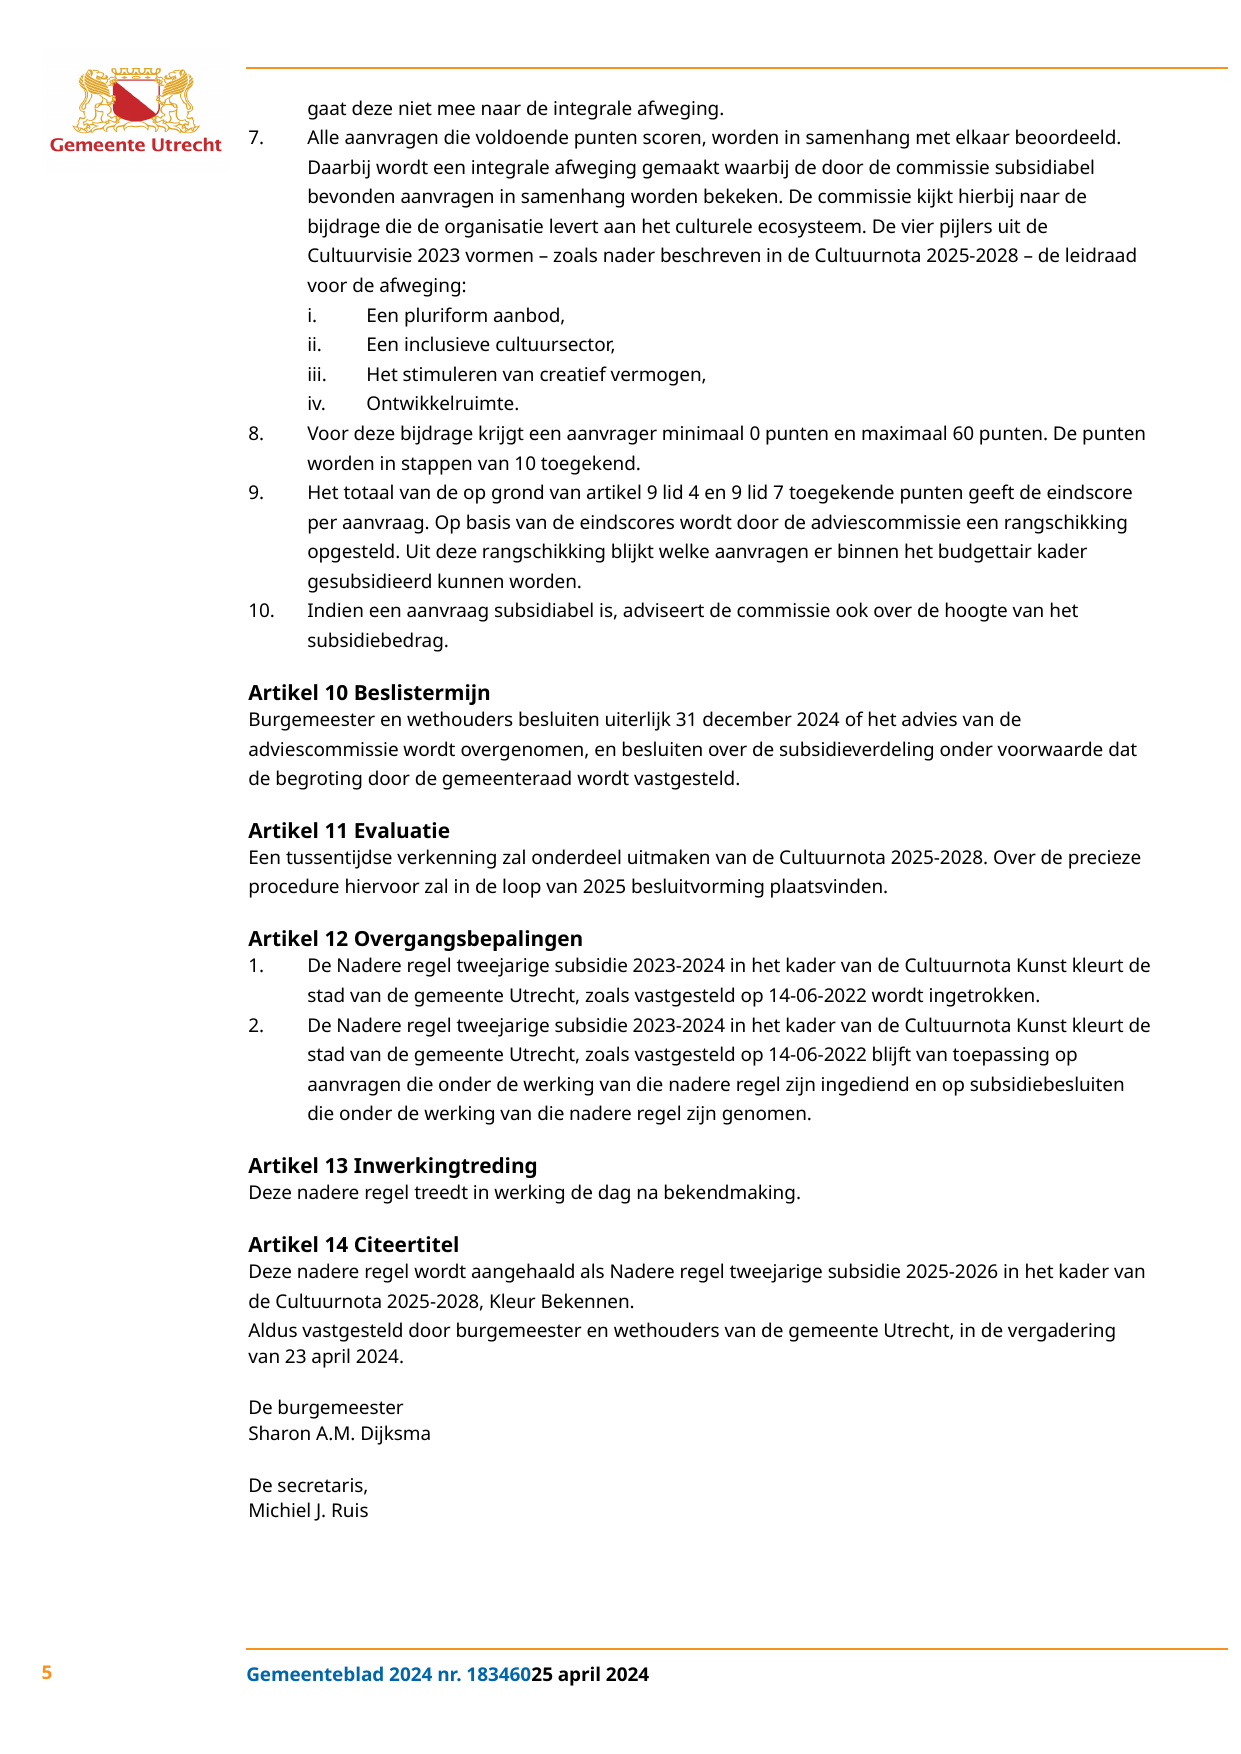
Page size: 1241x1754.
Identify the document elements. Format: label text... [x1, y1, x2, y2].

text De burgemeester [248, 1394, 1152, 1420]
list gaat deze niet mee naar de integrale afweging. [248, 95, 1152, 121]
text Michiel J. Ruis [248, 1497, 1152, 1523]
list Een pluriform aanbod, [307, 302, 1152, 328]
list Ontwikkelruimte. [307, 391, 1152, 416]
list Voor deze bijdrage krijgt een aanvrager minimaal 0 punten en maximaal 60 punten. De punten worden in stappen van 10 toegekend. [248, 420, 1152, 476]
text Sharon A.M. Dijksma [248, 1420, 1152, 1446]
text Een tussentijdse verkenning zal onderdeel uitmaken van de Cultuurnota 2025-2028. Over de precieze procedure hiervoor zal in de loop van 2025 besluitvorming plaatsvinden. [248, 844, 1152, 899]
list De Nadere regel tweejarige subsidie 2023-2024 in het kader van de Cultuurnota Kunst kleurt de stad van de gemeente Utrecht, zoals vastgesteld op 14-06-2022 wordt ingetrokken. [248, 953, 1152, 1008]
list De Nadere regel tweejarige subsidie 2023-2024 in het kader van de Cultuurnota Kunst kleurt de stad van de gemeente Utrecht, zoals vastgesteld op 14-06-2022 blijft van toepassing op aanvragen die onder de werking van die nadere regel zijn ingediend en op subsidiebesluiten die onder de werking van die nadere regel zijn genomen. [248, 1012, 1152, 1126]
text Artikel 12 Overgangsbepalingen [248, 924, 1152, 953]
text Artikel 11 Evaluatie [248, 816, 1152, 844]
list Een inclusieve cultuursector, [307, 331, 1152, 357]
text Deze nadere regel treedt in werking de dag na bekendmaking. [248, 1179, 1152, 1205]
text De secretaris, [248, 1472, 1152, 1497]
list Het stimuleren van creatief vermogen, [307, 361, 1152, 387]
text Artikel 13 Inwerkingtreding [248, 1151, 1152, 1179]
text Artikel 14 Citeertitel [248, 1230, 1152, 1258]
list Indien een aanvraag subsidiabel is, adviseert de commissie ook over de hoogte van het subsidiebedrag. [248, 598, 1152, 653]
text Deze nadere regel wordt aangehaald als Nadere regel tweejarige subsidie 2025-2026 in het kader van de Cultuurnota 2025-2028, Kleur Bekennen. [248, 1258, 1152, 1313]
text Burgemeester en wethouders besluiten uiterlijk 31 december 2024 of het advies van de adviescommissie wordt overgenomen, en besluiten over de subsidieverdeling onder voorwaarde dat de begroting door de gemeenteraad wordt vastgesteld. [248, 706, 1152, 791]
list Het totaal van de op grond van artikel 9 lid 4 en 9 lid 7 toegekende punten geeft de eindscore per aanvraag. Op basis van de eindscores wordt door de adviescommissie een rangschikking opgesteld. Uit deze rangschikking blijkt welke aanvragen er binnen het budgettair kader gesubsidieerd kunnen worden. [248, 479, 1152, 594]
picture [41, 47, 231, 172]
list Alle aanvragen die voldoende punten scoren, worden in samenhang met elkaar beoordeeld. Daarbij wordt een integrale afweging gemaakt waarbij de door de commissie subsidiabel bevonden aanvragen in samenhang worden bekeken. De commissie kijkt hierbij naar de bijdrage die de organisatie levert aan het culturele ecosysteem. De vier pijlers uit de Cultuurvisie 2023 vormen – zoals nader beschreven in de Cultuurnota 2025-2028 – de leidraad voor de afweging: [248, 124, 1152, 298]
text Artikel 10 Beslistermijn [248, 678, 1152, 706]
text Aldus vastgesteld door burgemeester en wethouders van de gemeente Utrecht, in de vergadering van 23 april 2024. [248, 1317, 1152, 1369]
